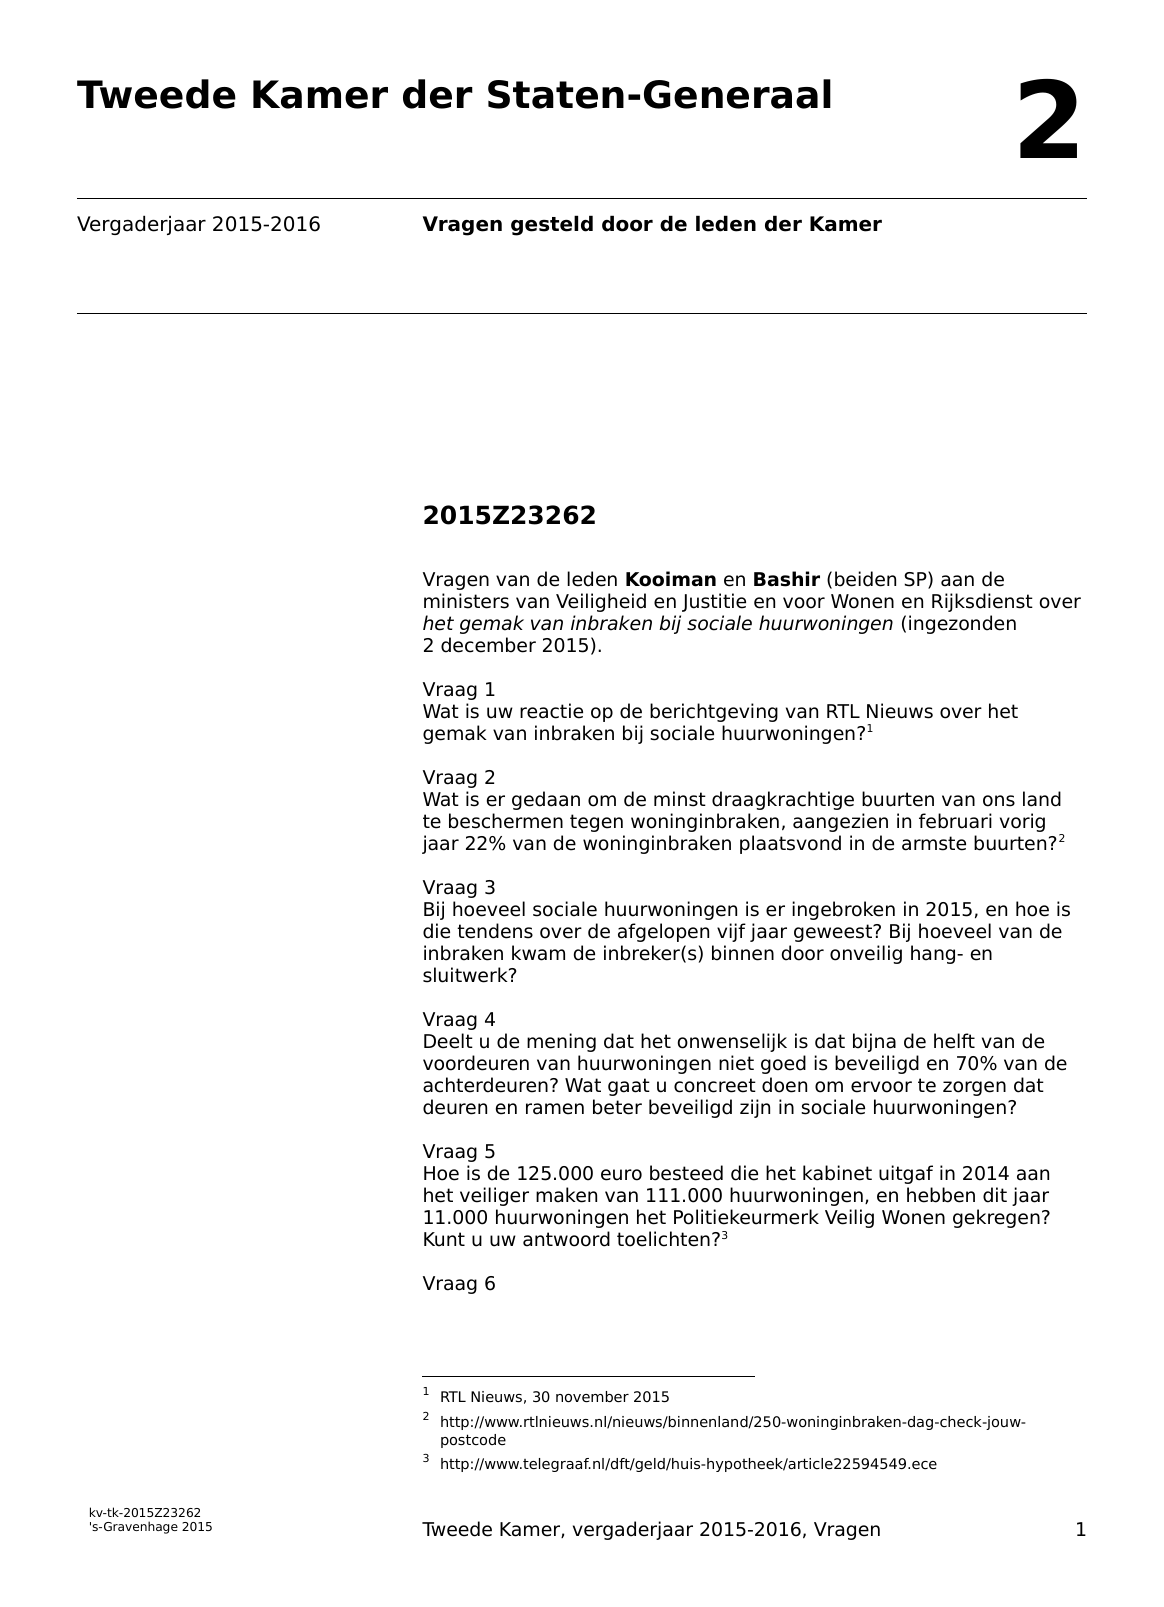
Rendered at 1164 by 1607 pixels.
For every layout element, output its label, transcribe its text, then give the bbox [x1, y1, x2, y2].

text RTL Nieuws, 30 november 2015 [422, 1385, 1087, 1407]
text Deelt u de mening dat het onwenselijk is dat bijna de helft van de voordeuren van huurwoningen niet goed is beveiligd en 70% van de achterdeuren? Wat gaat u concreet doen om ervoor te zorgen dat deuren en ramen beter beveiligd zijn in sociale huurwoningen? [422, 1031, 1087, 1119]
text kv-tk-2015Z23262 [88, 1506, 323, 1520]
table_header Tweede Kamer der Staten-Generaal [77, 59, 886, 198]
table_cell Vragen gesteld door de leden der Kamer [422, 199, 1087, 313]
text Vraag 3 [422, 877, 1087, 899]
table_cell Vergaderjaar 2015-2016 [77, 199, 422, 313]
text Bij hoeveel sociale huurwoningen is er ingebroken in 2015, en hoe is die tendens over de afgelopen vijf jaar geweest? Bij hoeveel van de inbraken kwam de inbreker(s) binnen door onveilig hang- en sluitwerk? [422, 899, 1087, 987]
text 2015Z23262 [422, 501, 1087, 531]
text Vraag 2 [422, 767, 1087, 789]
text http://www.rtlnieuws.nl/nieuws/binnenland/250-woninginbraken-dag-check-jouw-postcode [422, 1410, 1087, 1449]
text Vragen van de leden Kooiman en Bashir (beiden SP) aan de ministers van Veiligheid en Justitie en voor Wonen en Rijksdienst over het gemak van inbraken bij sociale huurwoningen (ingezonden 2 december 2015). [422, 569, 1087, 657]
table_header 2 [886, 59, 1087, 198]
text Vraag 4 [422, 1009, 1087, 1031]
text Hoe is de 125.000 euro besteed die het kabinet uitgaf in 2014 aan het veiliger maken van 111.000 huurwoningen, en hebben dit jaar 11.000 huurwoningen het Politiekeurmerk Veilig Wonen gekregen? Kunt u uw antwoord toelichten? [422, 1163, 1087, 1251]
text Vraag 6 [422, 1273, 1087, 1295]
text Wat is er gedaan om de minst draagkrachtige buurten van ons land te beschermen tegen woninginbraken, aangezien in februari vorig jaar 22% van de woninginbraken plaatsvond in de armste buurten? [422, 789, 1087, 855]
text Vraag 1 [422, 679, 1087, 701]
text http://www.telegraaf.nl/dft/geld/huis-hypotheek/article22594549.ece [422, 1452, 1087, 1474]
text 's-Gravenhage 2015 [88, 1520, 323, 1534]
text Vraag 5 [422, 1141, 1087, 1163]
text Wat is uw reactie op de berichtgeving van RTL Nieuws over het gemak van inbraken bij sociale huurwoningen? [422, 701, 1087, 745]
